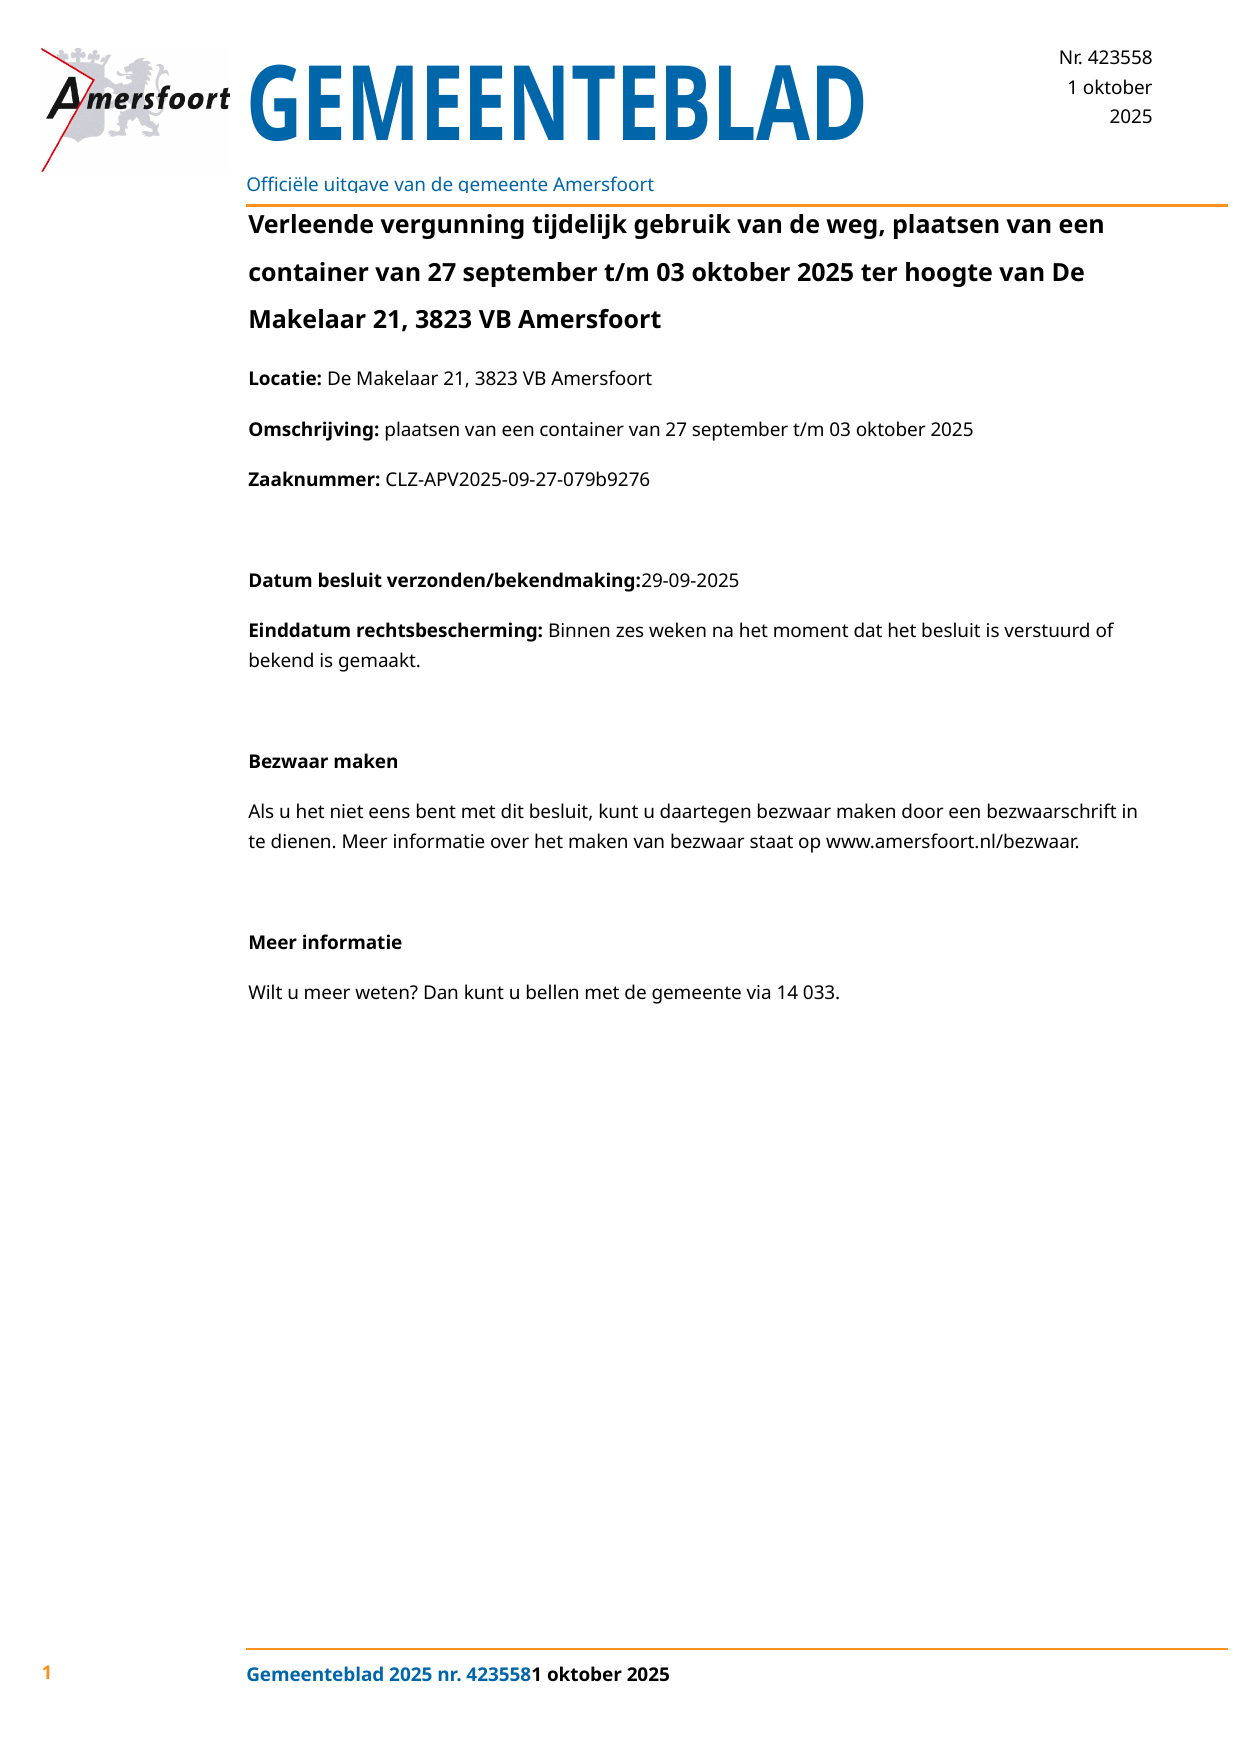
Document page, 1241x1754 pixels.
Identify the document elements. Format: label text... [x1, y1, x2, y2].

text Locatie: De Makelaar 21, 3823 VB Amersfoort [248, 366, 1152, 391]
text Bezwaar maken [248, 748, 1152, 774]
text Als u het niet eens bent met dit besluit, kunt u daartegen bezwaar maken door een bezwaarschrift in te dienen. Meer informatie over het maken van bezwaar staat op www.amersfoort.nl/bezwaar. [248, 798, 1152, 854]
text Meer informatie [248, 929, 1152, 954]
text Einddatum rechtsbescherming: Binnen zes weken na het moment dat het besluit is verstuurd of bekend is gemaakt. [248, 618, 1152, 673]
text Omschrijving: plaatsen van een container van 27 september t/m 03 oktober 2025 [248, 416, 1152, 442]
text Zaaknummer: CLZ-APV2025-09-27-079b9276 [248, 466, 1152, 492]
text Datum besluit verzonden/bekendmaking:29-09-2025 [248, 567, 1152, 593]
text Verleende vergunning tijdelijk gebruik van de weg, plaatsen van een container van 27 september t/m 03 oktober 2025 ter hoogte van De Makelaar 21, 3823 VB Amersfoort [248, 207, 1152, 336]
text Wilt u meer weten? Dan kunt u bellen met de gemeente via 14 033. [248, 979, 1152, 1005]
picture [41, 47, 231, 172]
